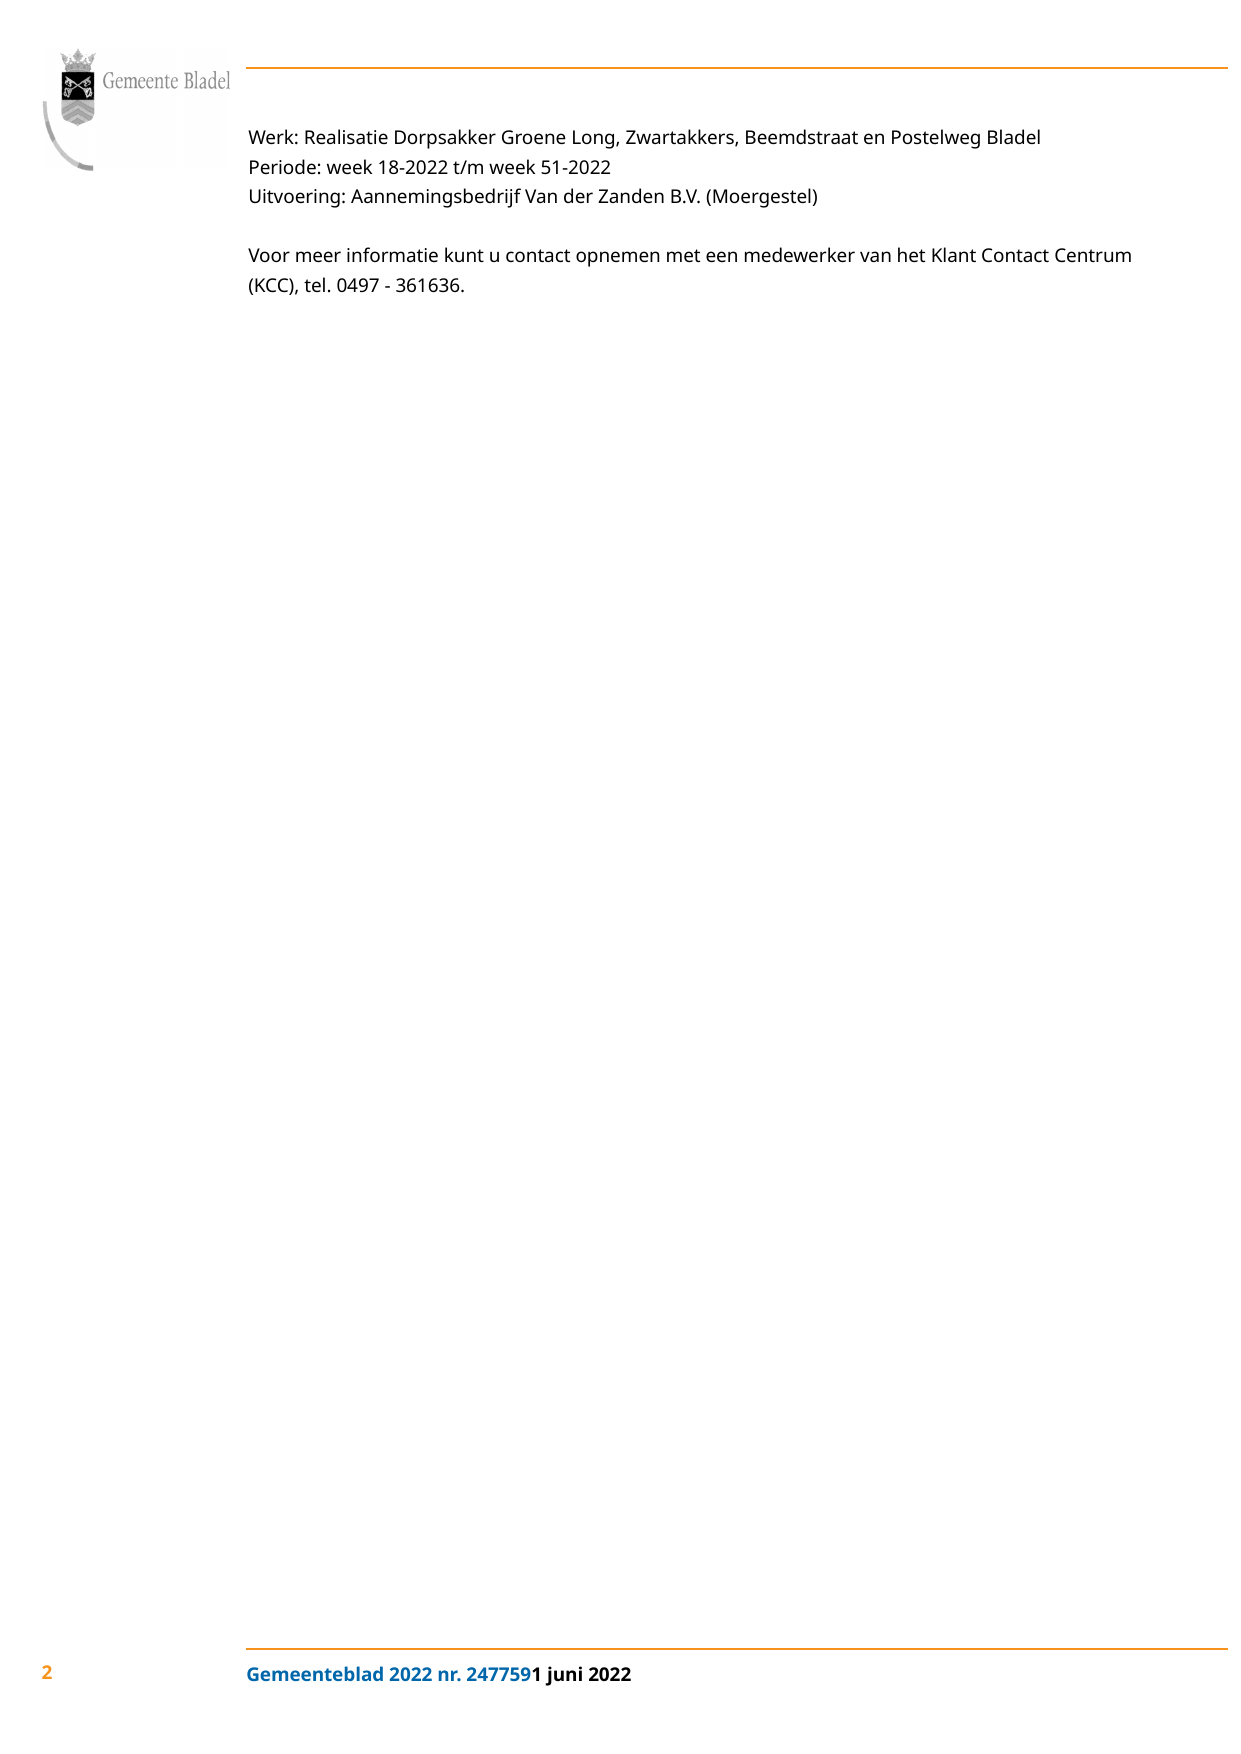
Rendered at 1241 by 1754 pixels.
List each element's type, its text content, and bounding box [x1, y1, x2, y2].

text Voor meer informatie kunt u contact opnemen met een medewerker van het Klant Contact Centrum (KCC), tel. 0497 - 361636. [248, 243, 1152, 298]
picture [41, 47, 231, 172]
text Uitvoering: Aannemingsbedrijf Van der Zanden B.V. (Moergestel) [248, 183, 1152, 209]
text Periode: week 18-2022 t/m week 51-2022 [248, 154, 1152, 180]
text Werk: Realisatie Dorpsakker Groene Long, Zwartakkers, Beemdstraat en Postelweg Bladel [248, 124, 1152, 150]
